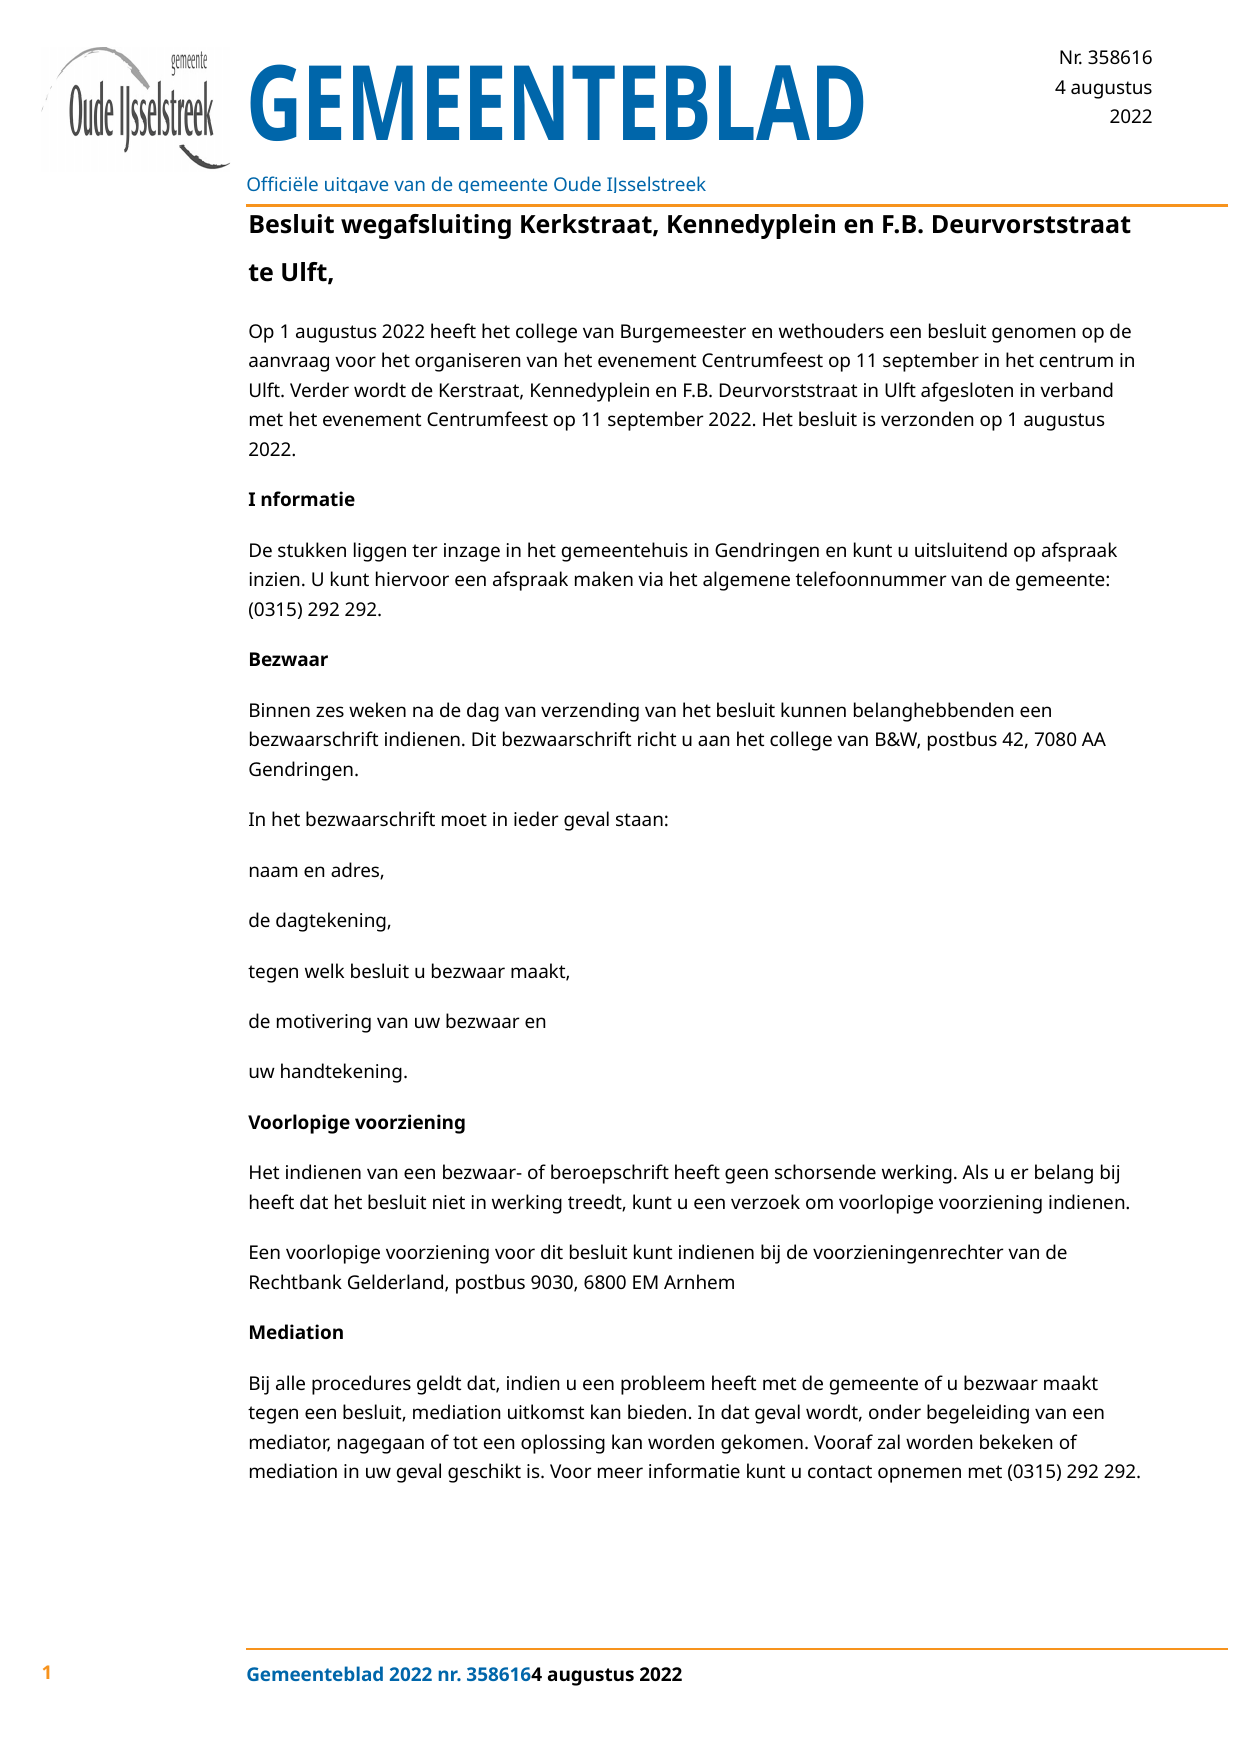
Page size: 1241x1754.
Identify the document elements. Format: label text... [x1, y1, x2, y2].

text I nformatie [248, 487, 1152, 512]
text De stukken liggen ter inzage in het gemeentehuis in Gendringen en kunt u uitsluitend op afspraak inzien. U kunt hiervoor een afspraak maken via het algemene telefoonnummer van de gemeente: (0315) 292 292. [248, 537, 1152, 622]
text Op 1 augustus 2022 heeft het college van Burgemeester en wethouders een besluit genomen op de aanvraag voor het organiseren van het evenement Centrumfeest op 11 september in het centrum in Ulft. Verder wordt de Kerstraat, Kennedyplein en F.B. Deurvorststraat in Ulft afgesloten in verband met het evenement Centrumfeest op 11 september 2022. Het besluit is verzonden op 1 augustus 2022. [248, 318, 1152, 462]
text Binnen zes weken na de dag van verzending van het besluit kunnen belanghebbenden een bezwaarschrift indienen. Dit bezwaarschrift richt u aan het college van B&W, postbus 42, 7080 AA Gendringen. [248, 697, 1152, 782]
text Mediation [248, 1319, 1152, 1345]
text In het bezwaarschrift moet in ieder geval staan: [248, 807, 1152, 832]
text uw handtekening. [248, 1059, 1152, 1084]
text de motivering van uw bezwaar en [248, 1008, 1152, 1034]
picture [41, 47, 231, 172]
text Voorlopige voorziening [248, 1109, 1152, 1135]
text Een voorlopige voorziening voor dit besluit kunt indienen bij de voorzieningenrechter van de Rechtbank Gelderland, postbus 9030, 6800 EM Arnhem [248, 1239, 1152, 1295]
text de dagtekening, [248, 907, 1152, 933]
text tegen welk besluit u bezwaar maakt, [248, 958, 1152, 984]
text Het indienen van een bezwaar- of beroepschrift heeft geen schorsende werking. Als u er belang bij heeft dat het besluit niet in werking treedt, kunt u een verzoek om voorlopige voorziening indienen. [248, 1159, 1152, 1215]
text Bezwaar [248, 647, 1152, 672]
text naam en adres, [248, 857, 1152, 883]
text Bij alle procedures geldt dat, indien u een probleem heeft met de gemeente of u bezwaar maakt tegen een besluit, mediation uitkomst kan bieden. In dat geval wordt, onder begeleiding van een mediator, nagegaan of tot een oplossing kan worden gekomen. Vooraf zal worden bekeken of mediation in uw geval geschikt is. Voor meer informatie kunt u contact opnemen met (0315) 292 292. [248, 1370, 1152, 1484]
text Besluit wegafsluiting Kerkstraat, Kennedyplein en F.B. Deurvorststraat te Ulft, [248, 207, 1152, 288]
